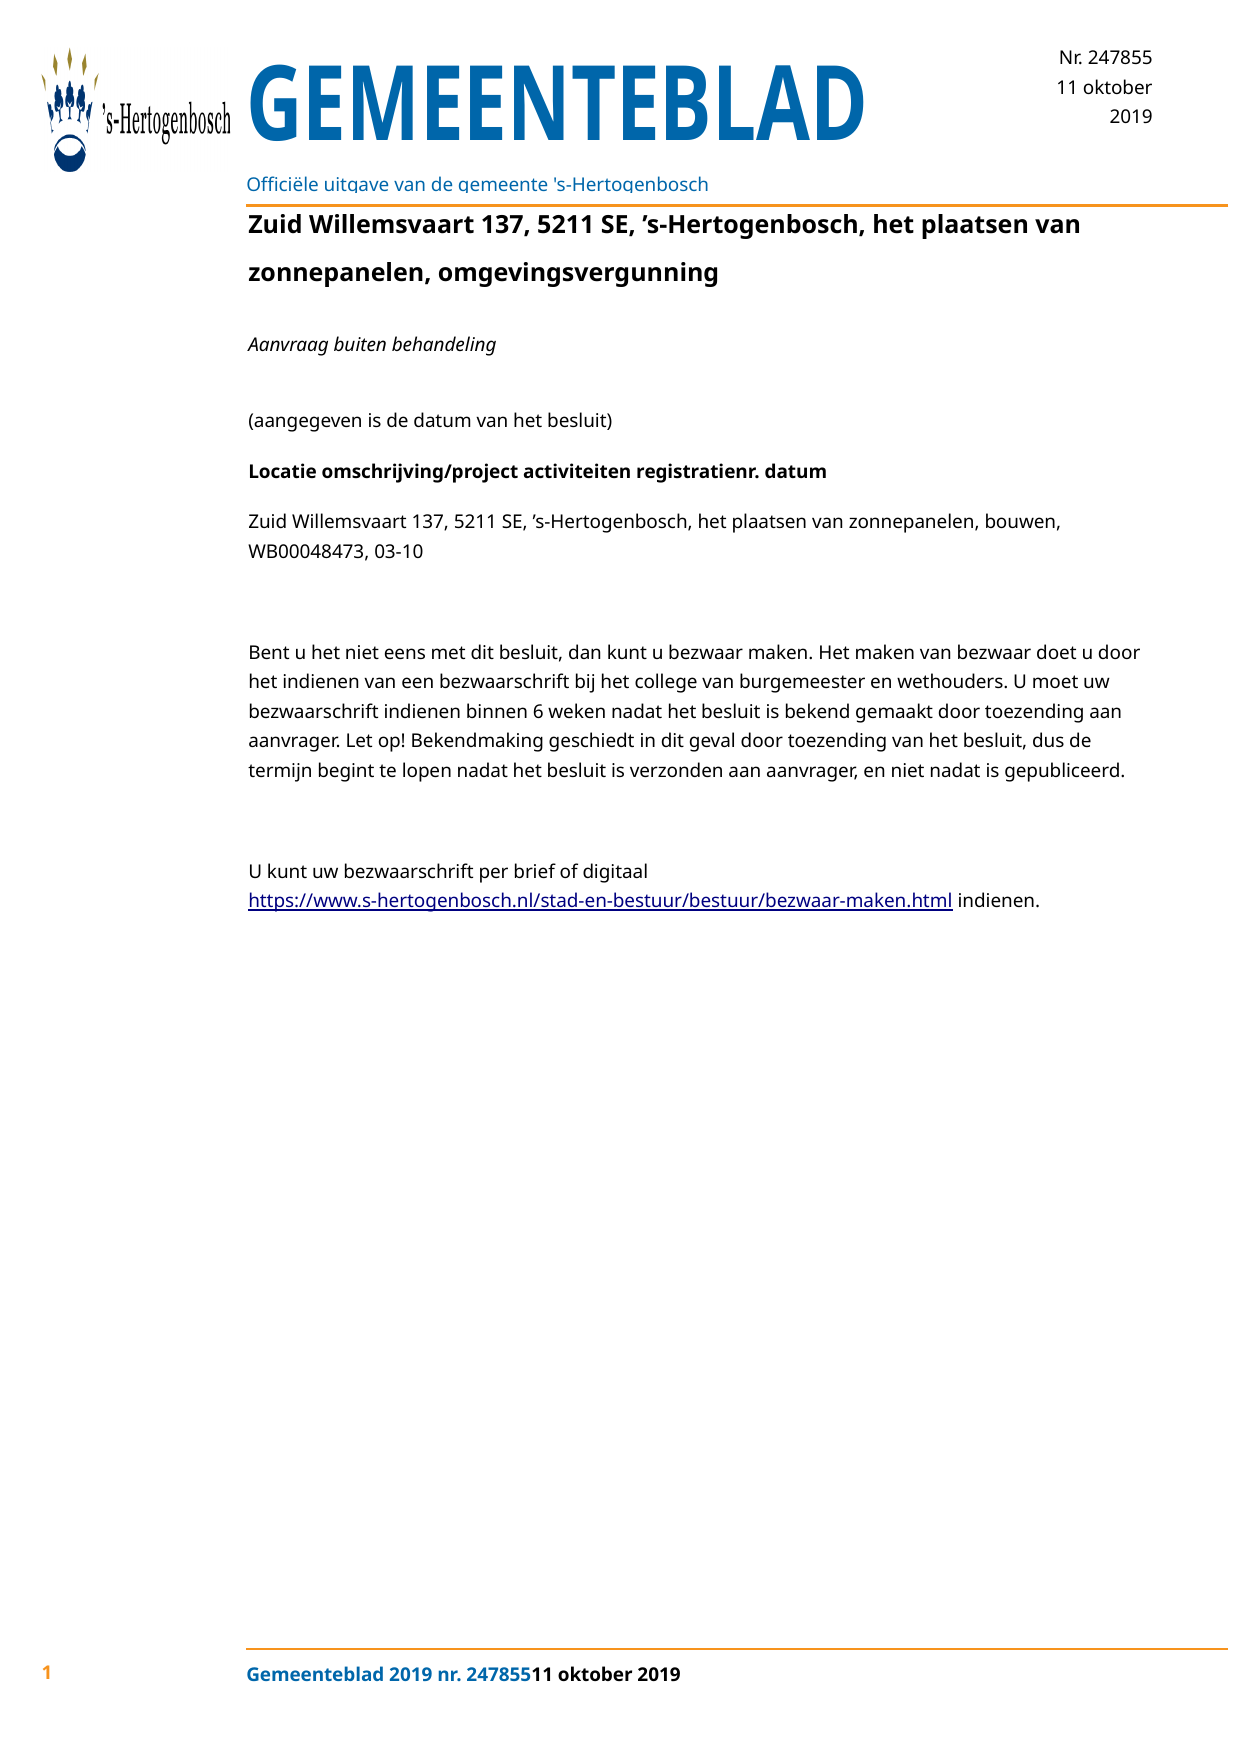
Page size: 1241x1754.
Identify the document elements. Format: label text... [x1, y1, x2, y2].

text U kunt uw bezwaarschrift per brief of digitaal https://www.s-hertogenbosch.nl/stad-en-bestuur/bestuur/bezwaar-maken.html indienen. [248, 858, 1152, 913]
picture [41, 47, 231, 172]
text Zuid Willemsvaart 137, 5211 SE, ’s-Hertogenbosch, het plaatsen van zonnepanelen, bouwen, WB00048473, 03-10 [248, 508, 1152, 564]
text Aanvraag buiten behandeling [248, 331, 1152, 357]
text (aangegeven is de datum van het besluit) [248, 408, 1152, 433]
text Zuid Willemsvaart 137, 5211 SE, ’s-Hertogenbosch, het plaatsen van zonnepanelen, omgevingsvergunning [248, 207, 1152, 288]
text Bent u het niet eens met dit besluit, dan kunt u bezwaar maken. Het maken van bezwaar doet u door het indienen van een bezwaarschrift bij het college van burgemeester en wethouders. U moet uw bezwaarschrift indienen binnen 6 weken nadat het besluit is bekend gemaakt door toezending aan aanvrager. Let op! Bekendmaking geschiedt in dit geval door toezending van het besluit, dus de termijn begint te lopen nadat het besluit is verzonden aan aanvrager, en niet nadat is gepubliceerd. [248, 639, 1152, 783]
text Locatie omschrijving/project activiteiten registratienr. datum [248, 458, 1152, 484]
